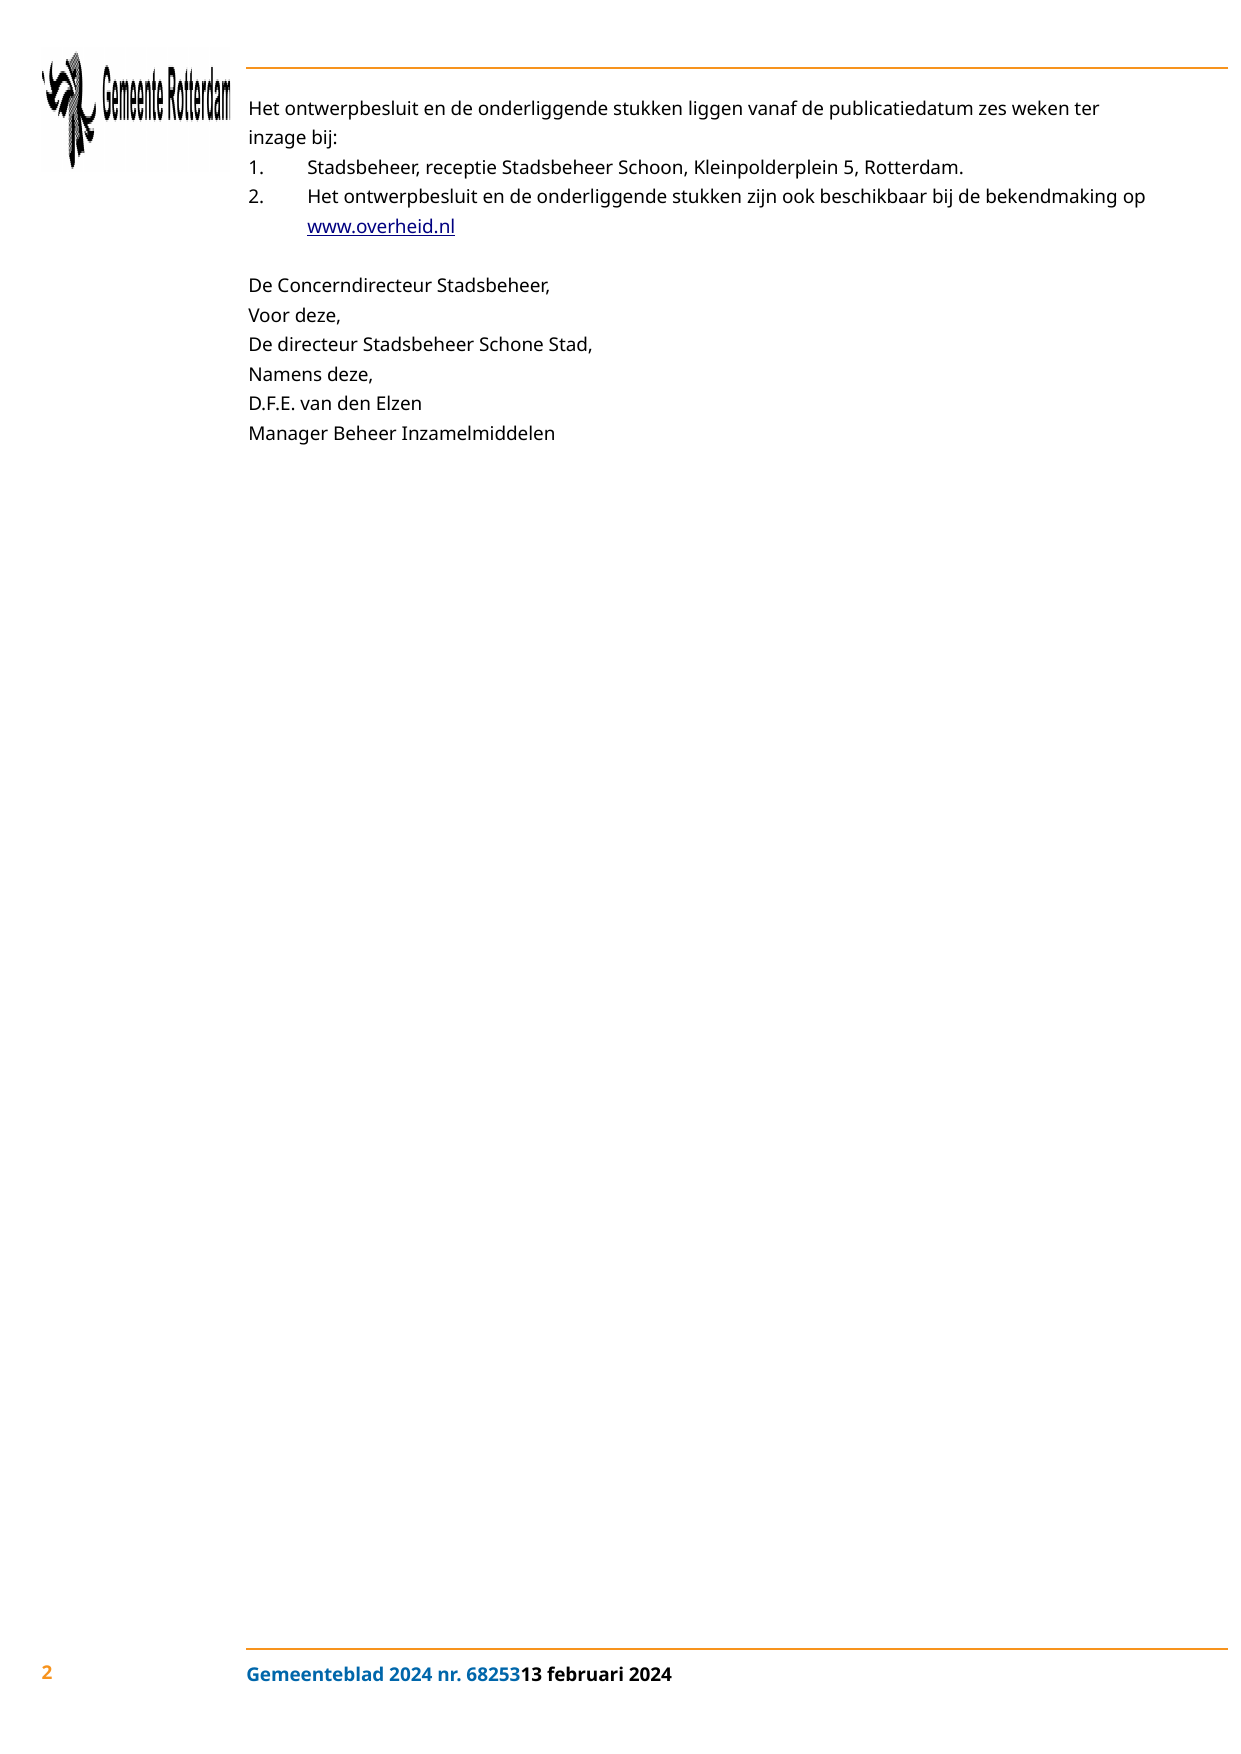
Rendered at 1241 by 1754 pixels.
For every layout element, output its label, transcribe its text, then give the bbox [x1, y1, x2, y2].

text De directeur Stadsbeheer Schone Stad, [248, 331, 1152, 357]
picture [41, 47, 231, 172]
text Het ontwerpbesluit en de onderliggende stukken liggen vanaf de publicatiedatum zes weken ter inzage bij: [248, 95, 1152, 150]
text Namens deze, [248, 361, 1152, 387]
text Manager Beheer Inzamelmiddelen [248, 420, 1152, 446]
list Stadsbeheer, receptie Stadsbeheer Schoon, Kleinpolderplein 5, Rotterdam. [248, 154, 1152, 180]
list Het ontwerpbesluit en de onderliggende stukken zijn ook beschikbaar bij de bekendmaking op www.overheid.nl [248, 183, 1152, 239]
text Voor deze, [248, 302, 1152, 328]
text De Concerndirecteur Stadsbeheer, [248, 272, 1152, 298]
text D.F.E. van den Elzen [248, 391, 1152, 416]
